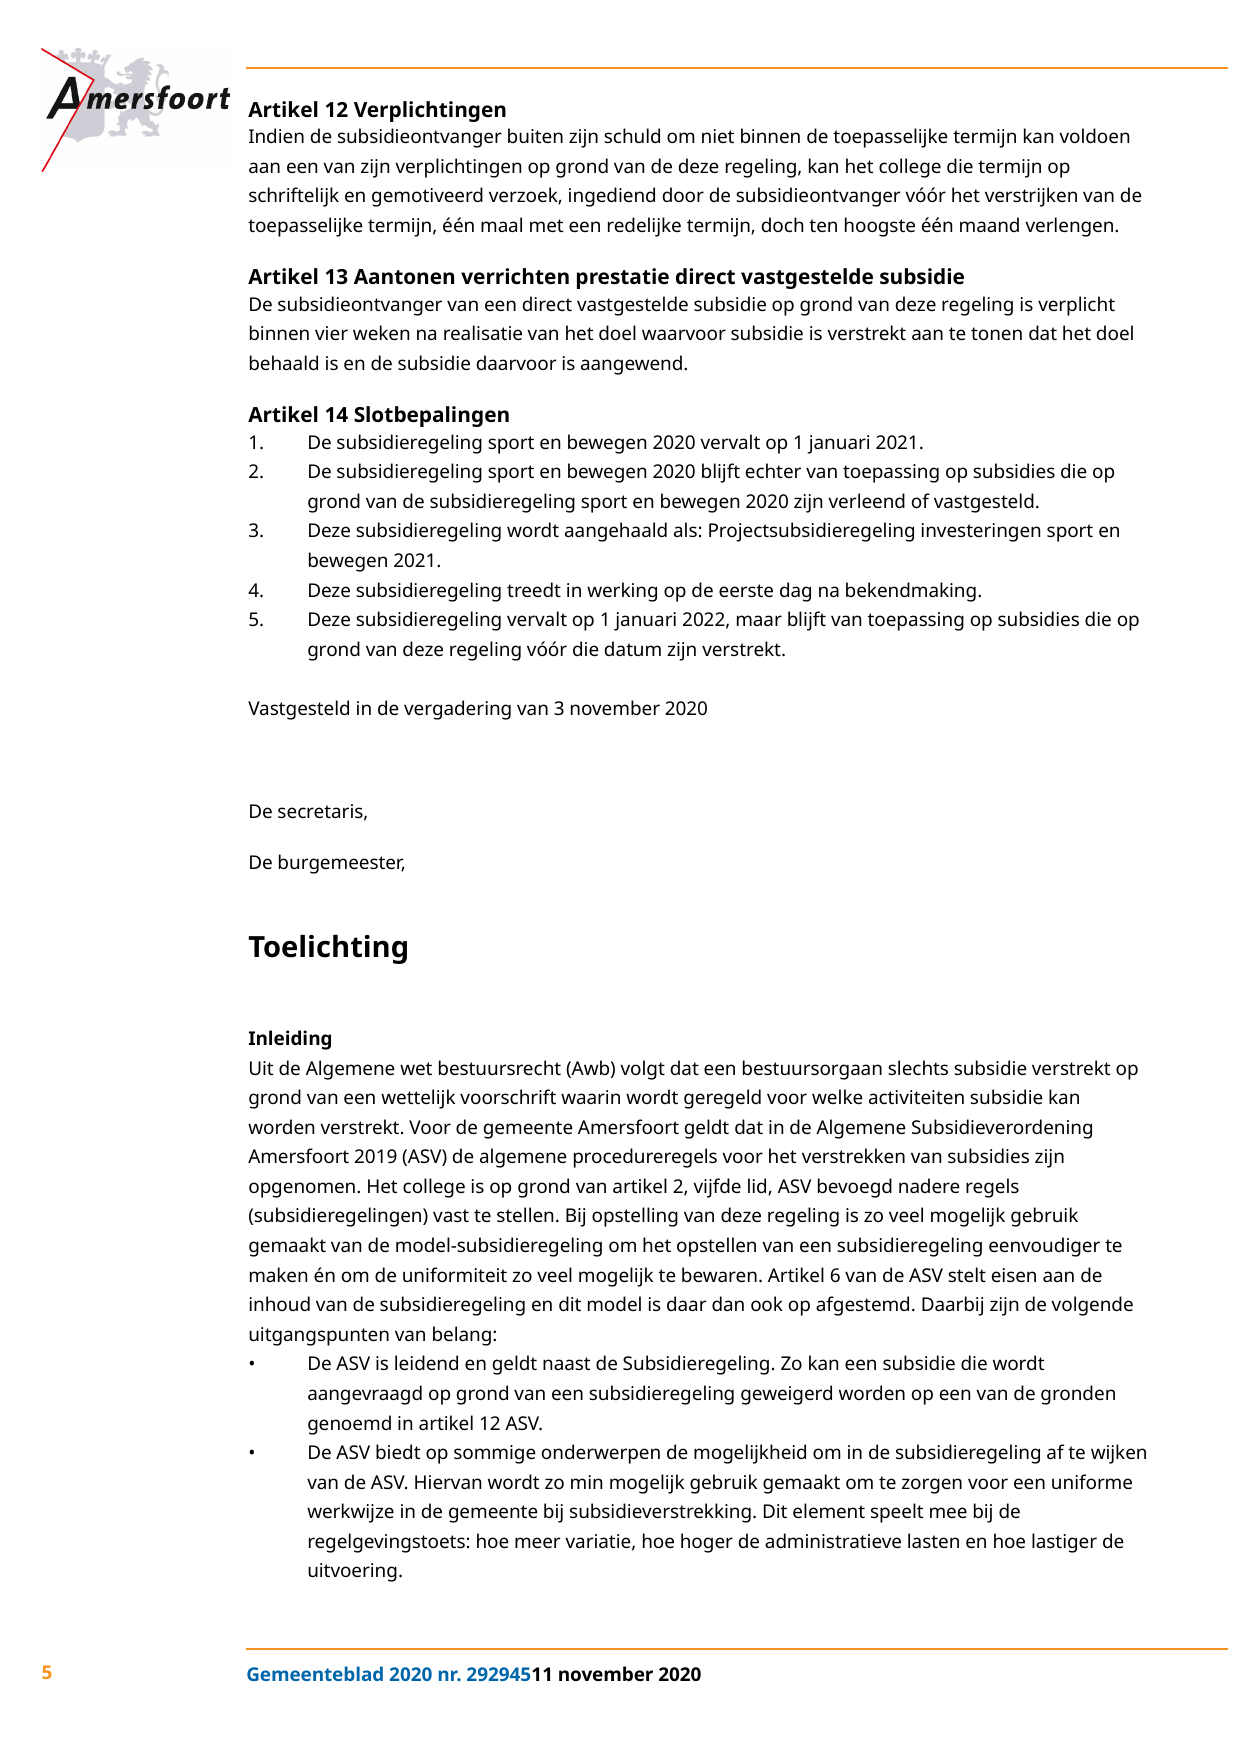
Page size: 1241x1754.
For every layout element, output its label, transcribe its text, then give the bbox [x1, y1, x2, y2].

text Uit de Algemene wet bestuursrecht (Awb) volgt dat een bestuursorgaan slechts subsidie verstrekt op grond van een wettelijk voorschrift waarin wordt geregeld voor welke activiteiten subsidie kan worden verstrekt. Voor de gemeente Amersfoort geldt dat in de Algemene Subsidieverordening Amersfoort 2019 (ASV) de algemene procedureregels voor het verstrekken van subsidies zijn opgenomen. Het college is op grond van artikel 2, vijfde lid, ASV bevoegd nadere regels (subsidieregelingen) vast te stellen. Bij opstelling van deze regeling is zo veel mogelijk gebruik gemaakt van de model-subsidieregeling om het opstellen van een subsidieregeling eenvoudiger te maken én om de uniformiteit zo veel mogelijk te bewaren. Artikel 6 van de ASV stelt eisen aan de inhoud van de subsidieregeling en dit model is daar dan ook op afgestemd. Daarbij zijn de volgende uitgangspunten van belang: [248, 1055, 1152, 1347]
list Deze subsidieregeling treedt in werking op de eerste dag na bekendmaking. [248, 577, 1152, 602]
text De secretaris, [248, 798, 1152, 824]
text Toelichting [248, 927, 1152, 966]
text Artikel 13 Aantonen verrichten prestatie direct vastgestelde subsidie [248, 262, 1152, 291]
list De ASV is leidend en geldt naast de Subsidieregeling. Zo kan een subsidie die wordt aangevraagd op grond van een subsidieregeling geweigerd worden op een van de gronden genoemd in artikel 12 ASV. [248, 1351, 1152, 1435]
text Artikel 14 Slotbepalingen [248, 400, 1152, 429]
list De ASV biedt op sommige onderwerpen de mogelijkheid om in de subsidieregeling af te wijken van de ASV. Hiervan wordt zo min mogelijk gebruik gemaakt om te zorgen voor een uniforme werkwijze in de gemeente bij subsidieverstrekking. Dit element speelt mee bij de regelgevingstoets: hoe meer variatie, hoe hoger de administratieve lasten en hoe lastiger de uitvoering. [248, 1439, 1152, 1583]
text Indien de subsidieontvanger buiten zijn schuld om niet binnen de toepasselijke termijn kan voldoen aan een van zijn verplichtingen op grond van de deze regeling, kan het college die termijn op schriftelijk en gemotiveerd verzoek, ingediend door de subsidieontvanger vóór het verstrijken van de toepasselijke termijn, één maal met een redelijke termijn, doch ten hoogste één maand verlengen. [248, 123, 1152, 238]
text Vastgesteld in de vergadering van 3 november 2020 [248, 695, 1152, 721]
list De subsidieregeling sport en bewegen 2020 blijft echter van toepassing op subsidies die op grond van de subsidieregeling sport en bewegen 2020 zijn verleend of vastgesteld. [248, 458, 1152, 514]
text Artikel 12 Verplichtingen [248, 95, 1152, 123]
text Inleiding [248, 1025, 1152, 1051]
list Deze subsidieregeling vervalt op 1 januari 2022, maar blijft van toepassing op subsidies die op grond van deze regeling vóór die datum zijn verstrekt. [248, 606, 1152, 662]
list De subsidieregeling sport en bewegen 2020 vervalt op 1 januari 2021. [248, 429, 1152, 454]
list Deze subsidieregeling wordt aangehaald als: Projectsubsidieregeling investeringen sport en bewegen 2021. [248, 518, 1152, 573]
picture [41, 47, 231, 172]
text De subsidieontvanger van een direct vastgestelde subsidie op grond van deze regeling is verplicht binnen vier weken na realisatie van het doel waarvoor subsidie is verstrekt aan te tonen dat het doel behaald is en de subsidie daarvoor is aangewend. [248, 291, 1152, 376]
text De burgemeester, [248, 849, 1152, 875]
